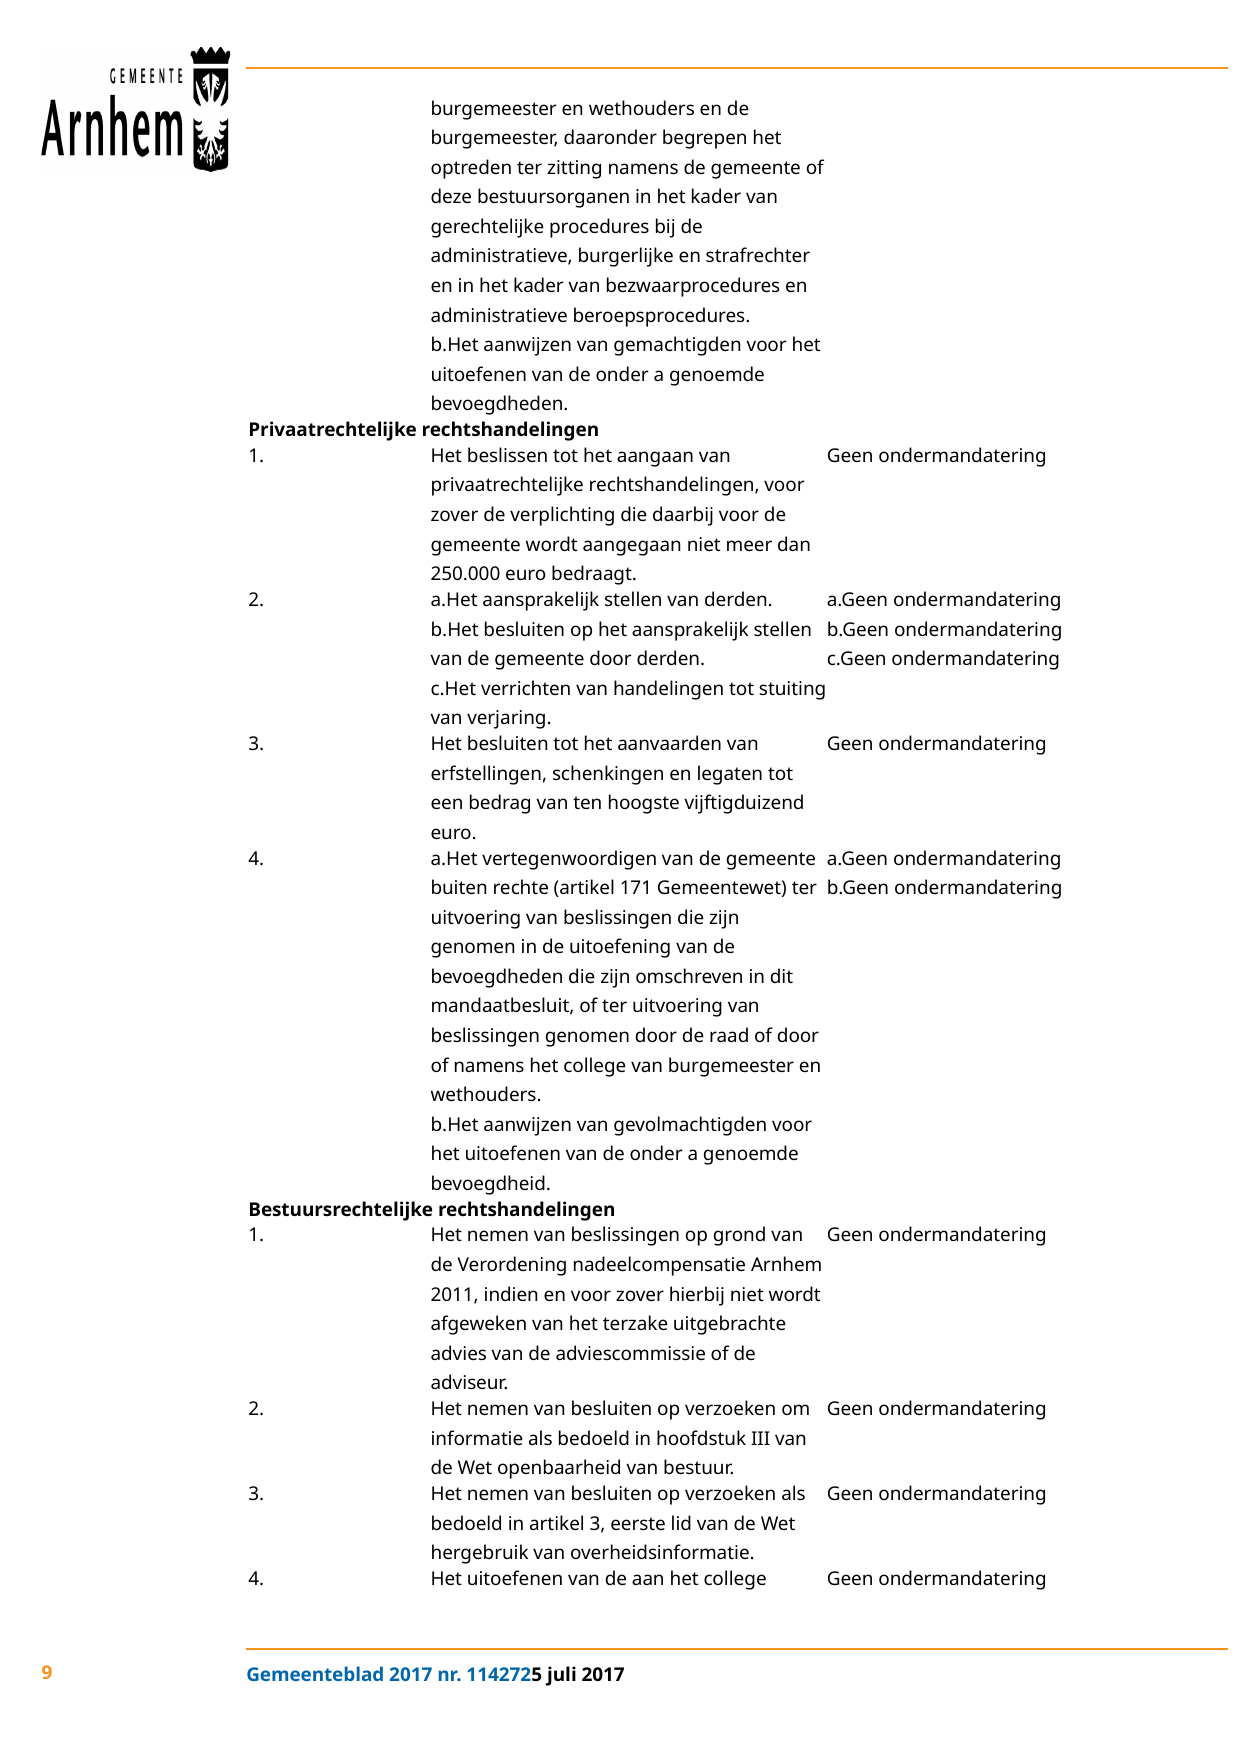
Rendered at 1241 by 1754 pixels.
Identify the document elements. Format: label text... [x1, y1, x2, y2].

table_cell Geen ondermandatering [827, 1565, 1152, 1591]
table_cell Geen ondermandatering [827, 730, 1152, 845]
table_cell Geen ondermandatering [827, 1222, 1152, 1395]
table_cell Bestuursrechtelijke rechtshandelingen [248, 1196, 1152, 1222]
table_cell a.Geen ondermandatering b.Geen ondermandatering c.Geen ondermandatering [827, 586, 1152, 730]
table_cell Privaatrechtelijke rechtshandelingen [248, 416, 1152, 442]
table_cell 3. [248, 1480, 430, 1565]
table_cell 4. [248, 1565, 430, 1591]
table_cell Het nemen van besluiten op verzoeken als bedoeld in artikel 3, eerste lid van de Wet hergebruik van overheidsinformatie. [430, 1480, 827, 1565]
table_cell Het nemen van beslissingen op grond van de Verordening nadeelcompensatie Arnhem 2011, indien en voor zover hierbij niet wordt afgeweken van het terzake uitgebrachte advies van de adviescommissie of de adviseur. [430, 1222, 827, 1395]
table_cell Het besluiten tot het aanvaarden van erfstellingen, schenkingen en legaten tot een bedrag van ten hoogste vijftigduizend euro. [430, 730, 827, 845]
table_cell Het uitoefenen van de aan het college [430, 1565, 827, 1591]
table_cell a.Het vertegenwoordigen van de gemeente buiten rechte (artikel 171 Gemeentewet) ter uitvoering van beslissingen die zijn genomen in de uitoefening van de bevoegdheden die zijn omschreven in dit mandaatbesluit, of ter uitvoering van beslissingen genomen door de raad of door of namens het college van burgemeester en wethouders. b.Het aanwijzen van gevolmachtigden voor het uitoefenen van de onder a genoemde bevoegdheid. [430, 845, 827, 1196]
table_cell 2. [248, 1395, 430, 1480]
table_cell a.Geen ondermandatering b.Geen ondermandatering [827, 845, 1152, 1196]
table_cell Geen ondermandatering [827, 442, 1152, 586]
table_cell burgemeester en wethouders en de burgemeester, daaronder begrepen het optreden ter zitting namens de gemeente of deze bestuursorganen in het kader van gerechtelijke procedures bij de administratieve, burgerlijke en strafrechter en in het kader van bezwaarprocedures en administratieve beroepsprocedures. b.Het aanwijzen van gemachtigden voor het uitoefenen van de onder a genoemde bevoegdheden. [430, 95, 827, 416]
table_cell 1. [248, 442, 430, 586]
table_cell Het beslissen tot het aangaan van privaatrechtelijke rechtshandelingen, voor zover de verplichting die daarbij voor de gemeente wordt aangegaan niet meer dan 250.000 euro bedraagt. [430, 442, 827, 586]
table_cell 4. [248, 845, 430, 1196]
table_cell Geen ondermandatering [827, 1395, 1152, 1480]
picture [41, 47, 231, 172]
table_cell 1. [248, 1222, 430, 1395]
table_cell a.Het aansprakelijk stellen van derden. b.Het besluiten op het aansprakelijk stellen van de gemeente door derden. c.Het verrichten van handelingen tot stuiting van verjaring. [430, 586, 827, 730]
table_cell [248, 95, 430, 416]
table_cell [827, 95, 1152, 416]
table_cell 3. [248, 730, 430, 845]
table_cell Het nemen van besluiten op verzoeken om informatie als bedoeld in hoofdstuk III van de Wet openbaarheid van bestuur. [430, 1395, 827, 1480]
table_cell Geen ondermandatering [827, 1480, 1152, 1565]
table_cell 2. [248, 586, 430, 730]
